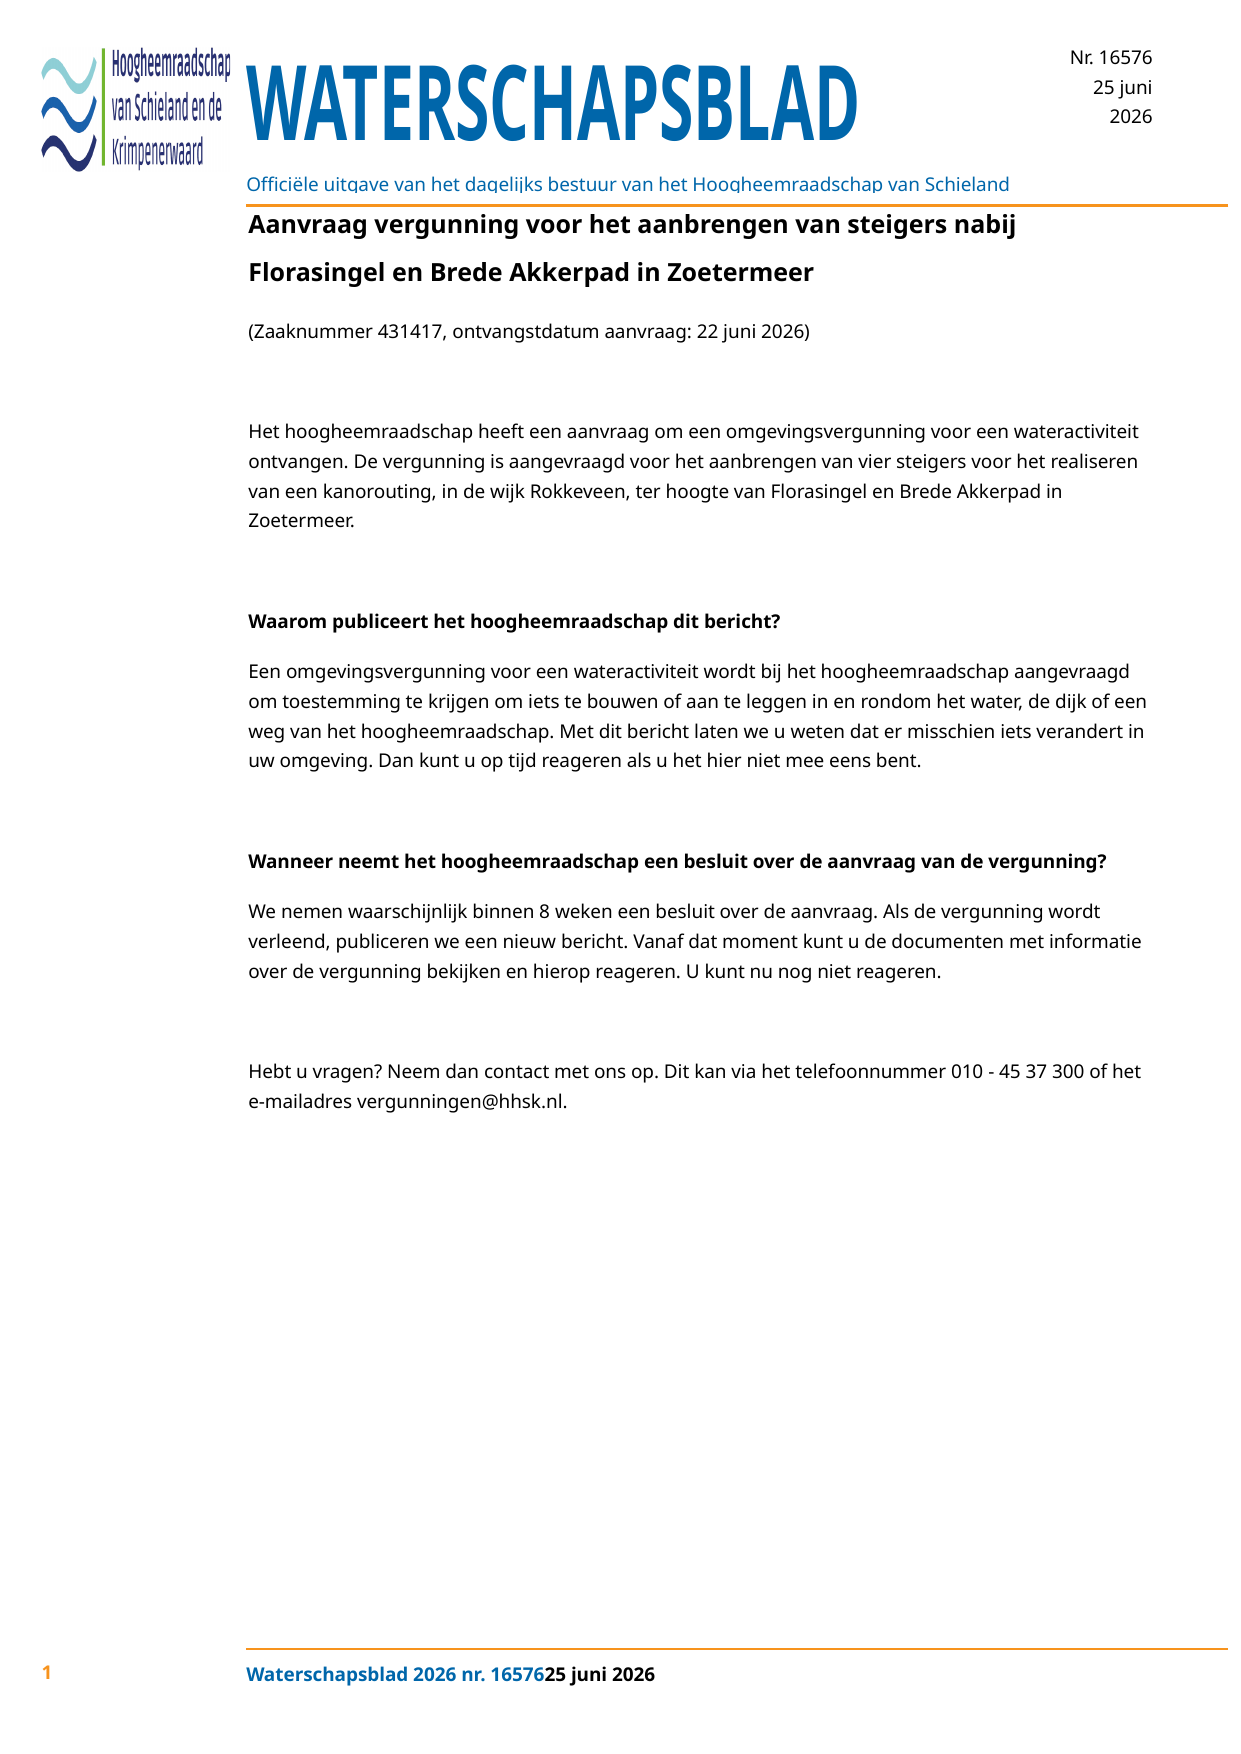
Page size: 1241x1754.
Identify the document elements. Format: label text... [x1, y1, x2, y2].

text Een omgevingsvergunning voor een wateractiviteit wordt bij het hoogheemraadschap aangevraagd om toestemming te krijgen om iets te bouwen of aan te leggen in en rondom het water, de dijk of een weg van het hoogheemraadschap. Met dit bericht laten we u weten dat er misschien iets verandert in uw omgeving. Dan kunt u op tijd reageren als u het hier niet mee eens bent. [248, 659, 1152, 773]
text (Zaaknummer 431417, ontvangstdatum aanvraag: 22 juni 2026) [248, 318, 1152, 344]
text Aanvraag vergunning voor het aanbrengen van steigers nabij Florasingel en Brede Akkerpad in Zoetermeer [248, 207, 1152, 288]
text Wanneer neemt het hoogheemraadschap een besluit over de aanvraag van de vergunning? [248, 848, 1152, 874]
picture [41, 47, 231, 172]
text Het hoogheemraadschap heeft een aanvraag om een omgevingsvergunning voor een wateractiviteit ontvangen. De vergunning is aangevraagd voor het aanbrengen van vier steigers voor het realiseren van een kanorouting, in de wijk Rokkeveen, ter hoogte van Florasingel en Brede Akkerpad in Zoetermeer. [248, 419, 1152, 533]
text We nemen waarschijnlijk binnen 8 weken een besluit over de aanvraag. Als de vergunning wordt verleend, publiceren we een nieuw bericht. Vanaf dat moment kunt u de documenten met informatie over de vergunning bekijken en hierop reageren. U kunt nu nog niet reageren. [248, 899, 1152, 984]
text Hebt u vragen? Neem dan contact met ons op. Dit kan via het telefoonnummer 010 - 45 37 300 of het e-mailadres vergunningen@hhsk.nl. [248, 1059, 1152, 1114]
text Waarom publiceert het hoogheemraadschap dit bericht? [248, 608, 1152, 634]
